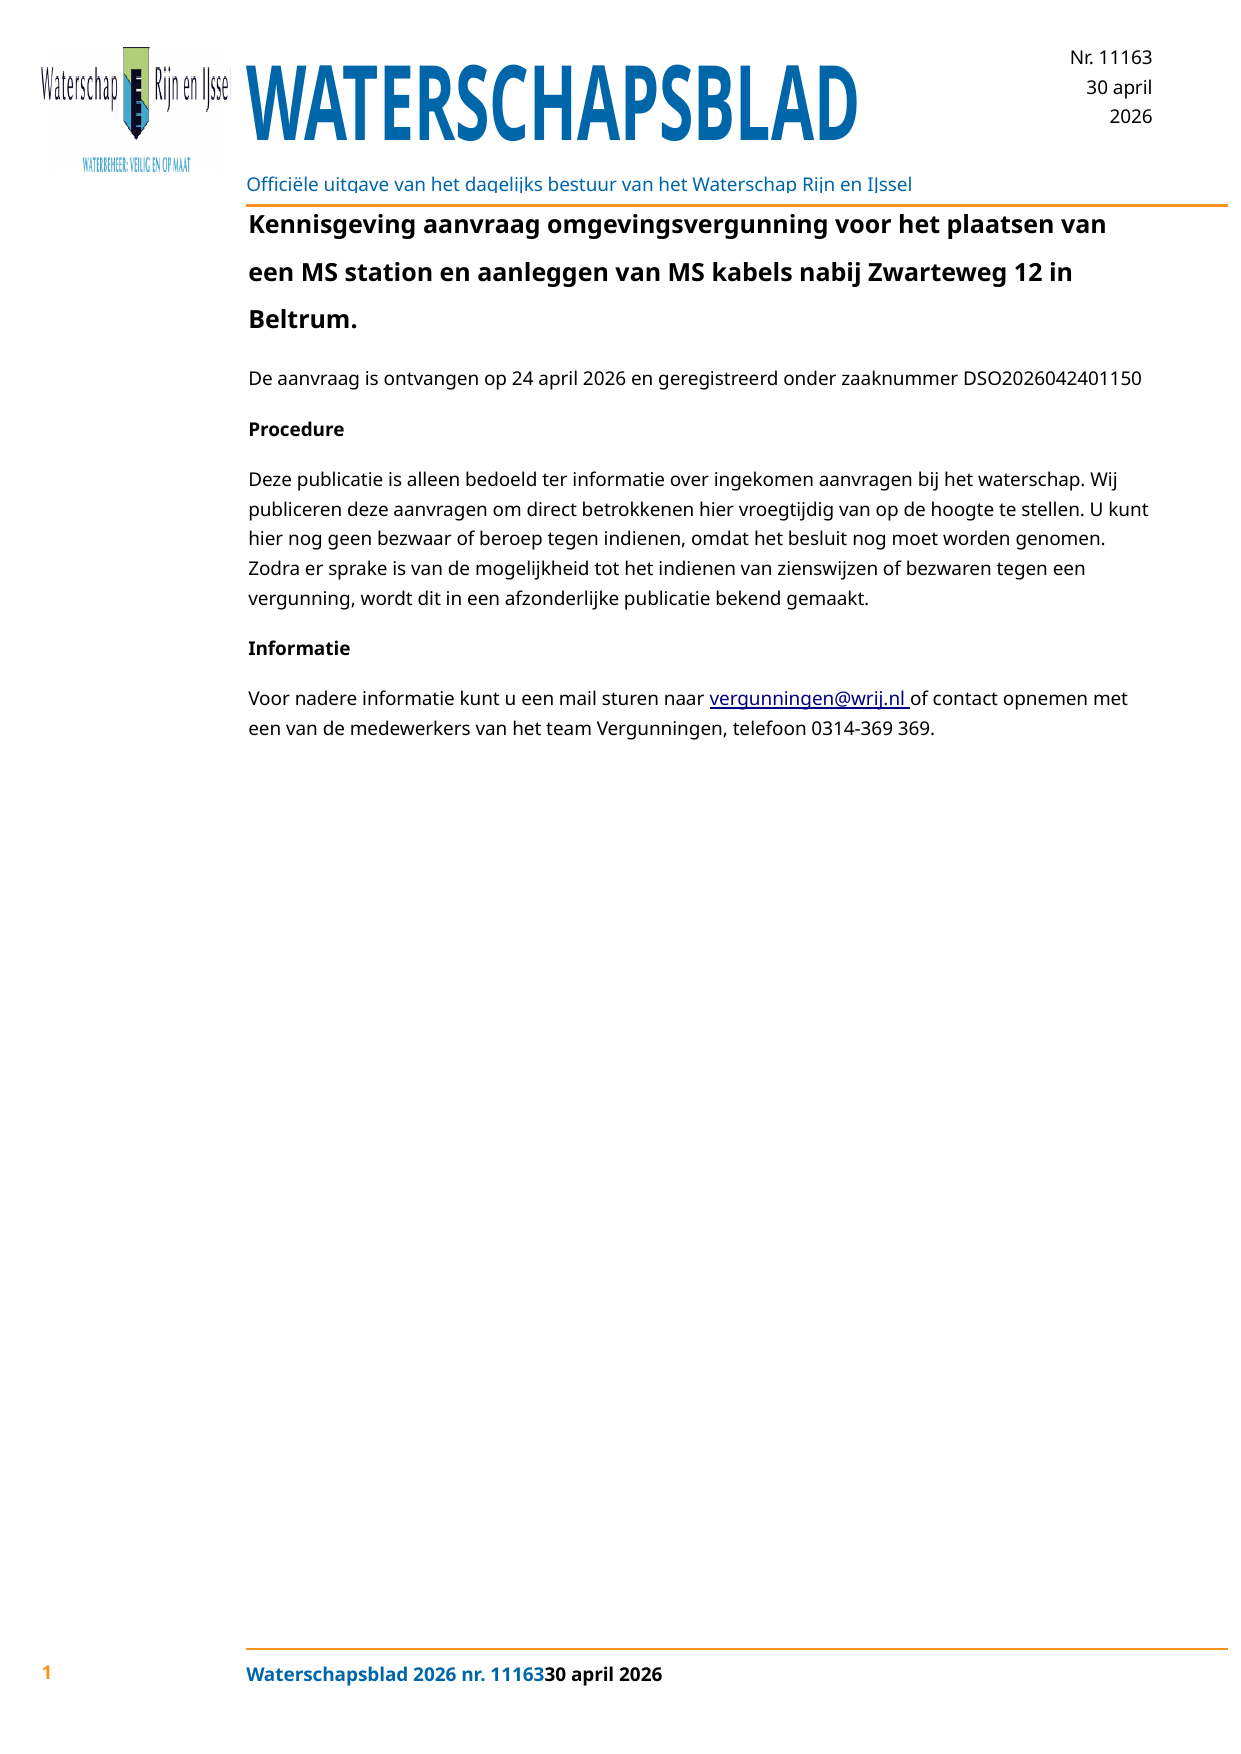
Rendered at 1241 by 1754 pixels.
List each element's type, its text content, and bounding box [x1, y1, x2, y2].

text Deze publicatie is alleen bedoeld ter informatie over ingekomen aanvragen bij het waterschap. Wij publiceren deze aanvragen om direct betrokkenen hier vroegtijdig van op de hoogte te stellen. U kunt hier nog geen bezwaar of beroep tegen indienen, omdat het besluit nog moet worden genomen. Zodra er sprake is van de mogelijkheid tot het indienen van zienswijzen of bezwaren tegen een vergunning, wordt dit in een afzonderlijke publicatie bekend gemaakt. [248, 466, 1152, 610]
text Voor nadere informatie kunt u een mail sturen naar vergunningen@wrij.nl of contact opnemen met een van de medewerkers van het team Vergunningen, telefoon 0314-369 369. [248, 686, 1152, 741]
text Procedure [248, 416, 1152, 442]
picture [41, 47, 231, 172]
text Informatie [248, 635, 1152, 661]
text Kennisgeving aanvraag omgevingsvergunning voor het plaatsen van een MS station en aanleggen van MS kabels nabij Zwarteweg 12 in Beltrum. [248, 207, 1152, 336]
text De aanvraag is ontvangen op 24 april 2026 en geregistreerd onder zaaknummer DSO2026042401150 [248, 366, 1152, 391]
